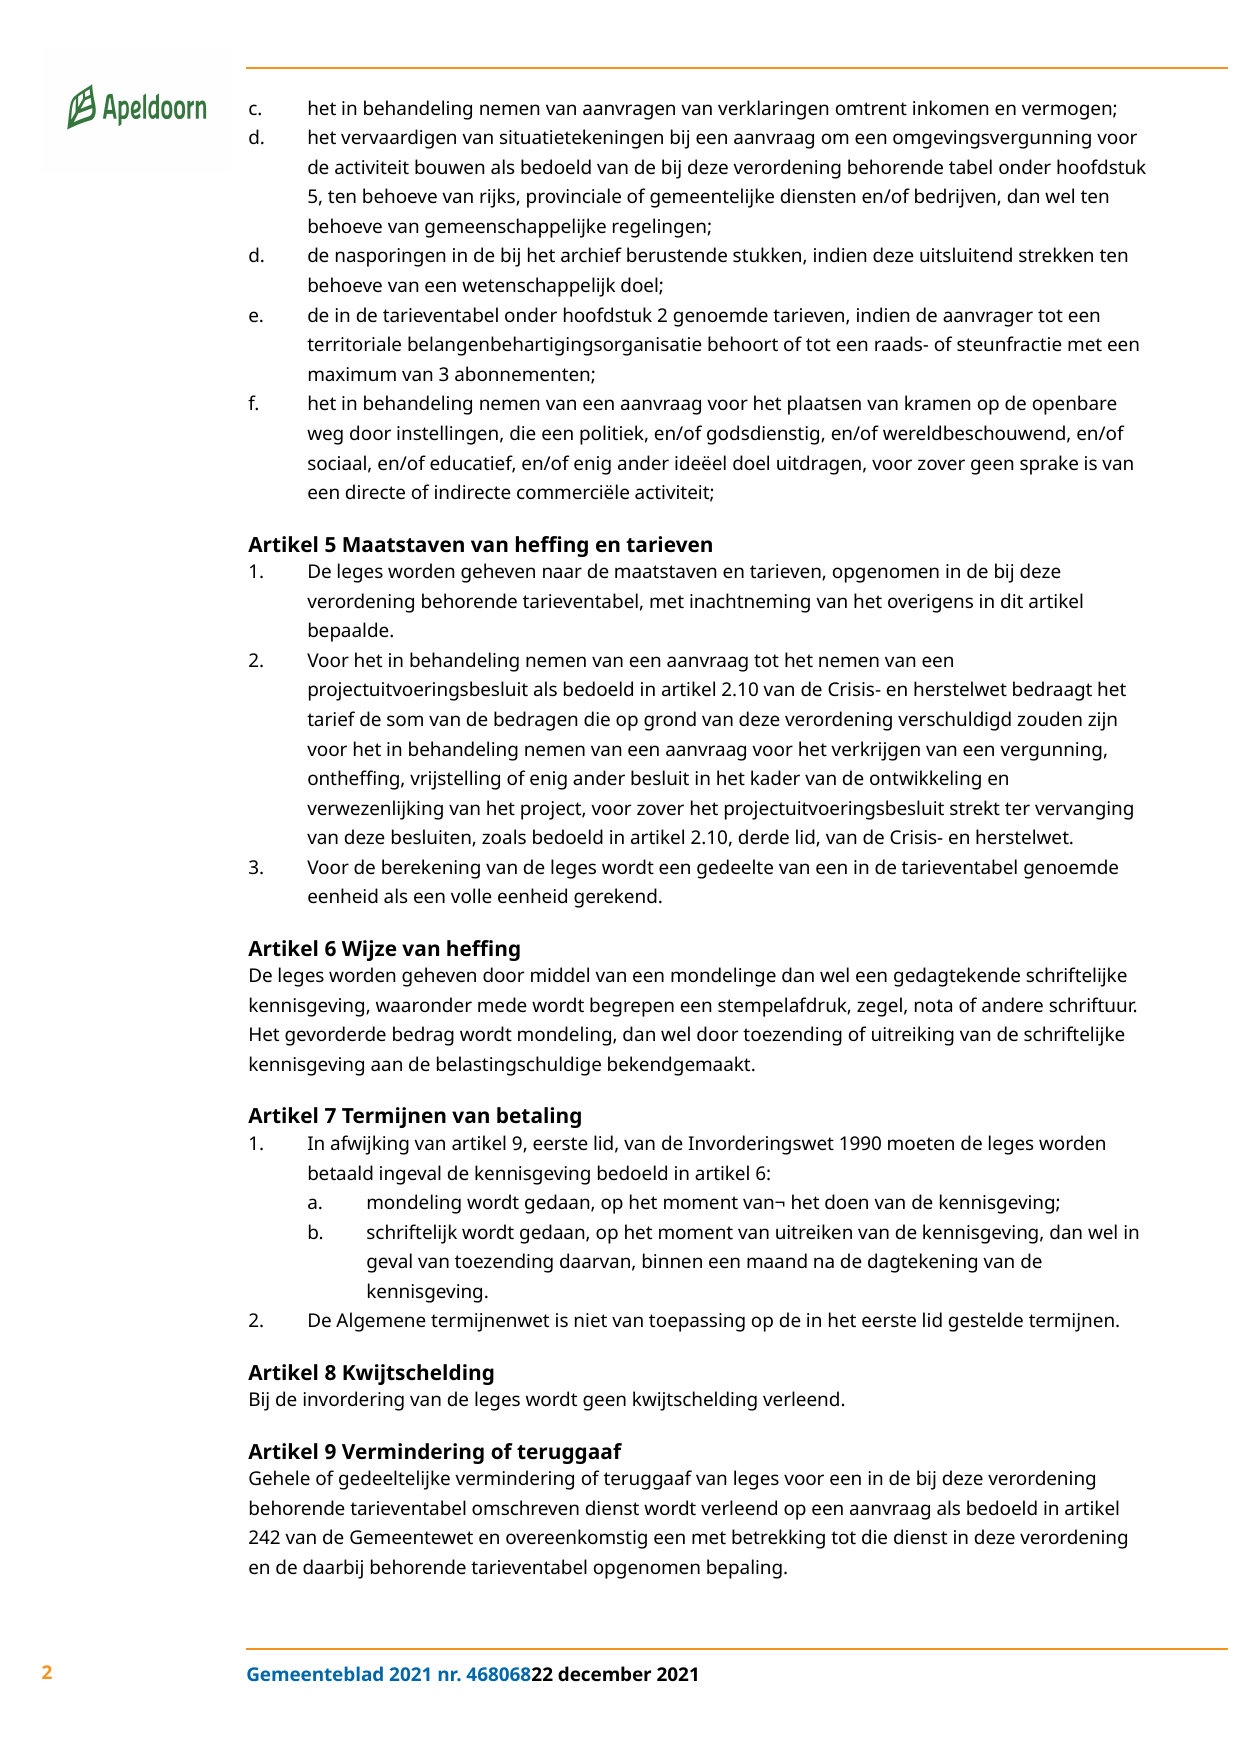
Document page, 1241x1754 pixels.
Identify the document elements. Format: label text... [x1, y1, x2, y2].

list mondeling wordt gedaan, op het moment van¬ het doen van de kennisgeving; [307, 1189, 1152, 1215]
list schriftelijk wordt gedaan, op het moment van uitreiken van de kennisgeving, dan wel in geval van toezending daarvan, binnen een maand na de dagtekening van de kennisgeving. [307, 1219, 1152, 1304]
list De Algemene termijnenwet is niet van toepassing op de in het eerste lid gestelde termijnen. [248, 1308, 1152, 1333]
list het in behandeling nemen van aanvragen van verklaringen omtrent inkomen en vermogen; [248, 95, 1152, 121]
picture [41, 47, 231, 172]
list Voor het in behandeling nemen van een aanvraag tot het nemen van een projectuitvoeringsbesluit als bedoeld in artikel 2.10 van de Crisis- en herstelwet bedraagt het tarief de som van de bedragen die op grond van deze verordening verschuldigd zouden zijn voor het in behandeling nemen van een aanvraag voor het verkrijgen van een vergunning, ontheffing, vrijstelling of enig ander besluit in het kader van de ontwikkeling en verwezenlijking van het project, voor zover het projectuitvoeringsbesluit strekt ter vervanging van deze besluiten, zoals bedoeld in artikel 2.10, derde lid, van de Crisis- en herstelwet. [248, 647, 1152, 850]
text Artikel 8 Kwijtschelding [248, 1358, 1152, 1386]
list de nasporingen in de bij het archief berustende stukken, indien deze uitsluitend strekken ten behoeve van een wetenschappelijk doel; [248, 243, 1152, 298]
list de in de tarieventabel onder hoofdstuk 2 genoemde tarieven, indien de aanvrager tot een territoriale belangenbehartigingsorganisatie behoort of tot een raads- of steunfractie met een maximum van 3 abonnementen; [248, 302, 1152, 387]
text Gehele of gedeeltelijke vermindering of teruggaaf van leges voor een in de bij deze verordening behorende tarieventabel omschreven dienst wordt verleend op een aanvraag als bedoeld in artikel 242 van de Gemeentewet en overeenkomstig een met betrekking tot die dienst in deze verordening en de daarbij behorende tarieventabel opgenomen bepaling. [248, 1465, 1152, 1580]
list het vervaardigen van situatietekeningen bij een aanvraag om een omgevingsvergunning voor de activiteit bouwen als bedoeld van de bij deze verordening behorende tabel onder hoofdstuk 5, ten behoeve van rijks, provinciale of gemeentelijke diensten en/of bedrijven, dan wel ten behoeve van gemeenschappelijke regelingen; [248, 124, 1152, 239]
text Artikel 5 Maatstaven van heffing en tarieven [248, 530, 1152, 558]
text Bij de invordering van de leges wordt geen kwijtschelding verleend. [248, 1386, 1152, 1412]
text Artikel 6 Wijze van heffing [248, 934, 1152, 962]
text Artikel 9 Vermindering of teruggaaf [248, 1437, 1152, 1465]
list De leges worden geheven naar de maatstaven en tarieven, opgenomen in de bij deze verordening behorende tarieventabel, met inachtneming van het overigens in dit artikel bepaalde. [248, 558, 1152, 643]
text De leges worden geheven door middel van een mondelinge dan wel een gedagtekende schriftelijke kennisgeving, waaronder mede wordt begrepen een stempelafdruk, zegel, nota of andere schriftuur. Het gevorderde bedrag wordt mondeling, dan wel door toezending of uitreiking van de schriftelijke kennisgeving aan de belastingschuldige bekendgemaakt. [248, 962, 1152, 1077]
list In afwijking van artikel 9, eerste lid, van de Invorderingswet 1990 moeten de leges worden betaald ingeval de kennisgeving bedoeld in artikel 6: [248, 1130, 1152, 1185]
text Artikel 7 Termijnen van betaling [248, 1102, 1152, 1130]
list het in behandeling nemen van een aanvraag voor het plaatsen van kramen op de openbare weg door instellingen, die een politiek, en/of godsdienstig, en/of wereldbeschouwend, en/of sociaal, en/of educatief, en/of enig ander ideëel doel uitdragen, voor zover geen sprake is van een directe of indirecte commerciële activiteit; [248, 391, 1152, 505]
list Voor de berekening van de leges wordt een gedeelte van een in de tarieventabel genoemde eenheid als een volle eenheid gerekend. [248, 854, 1152, 909]
